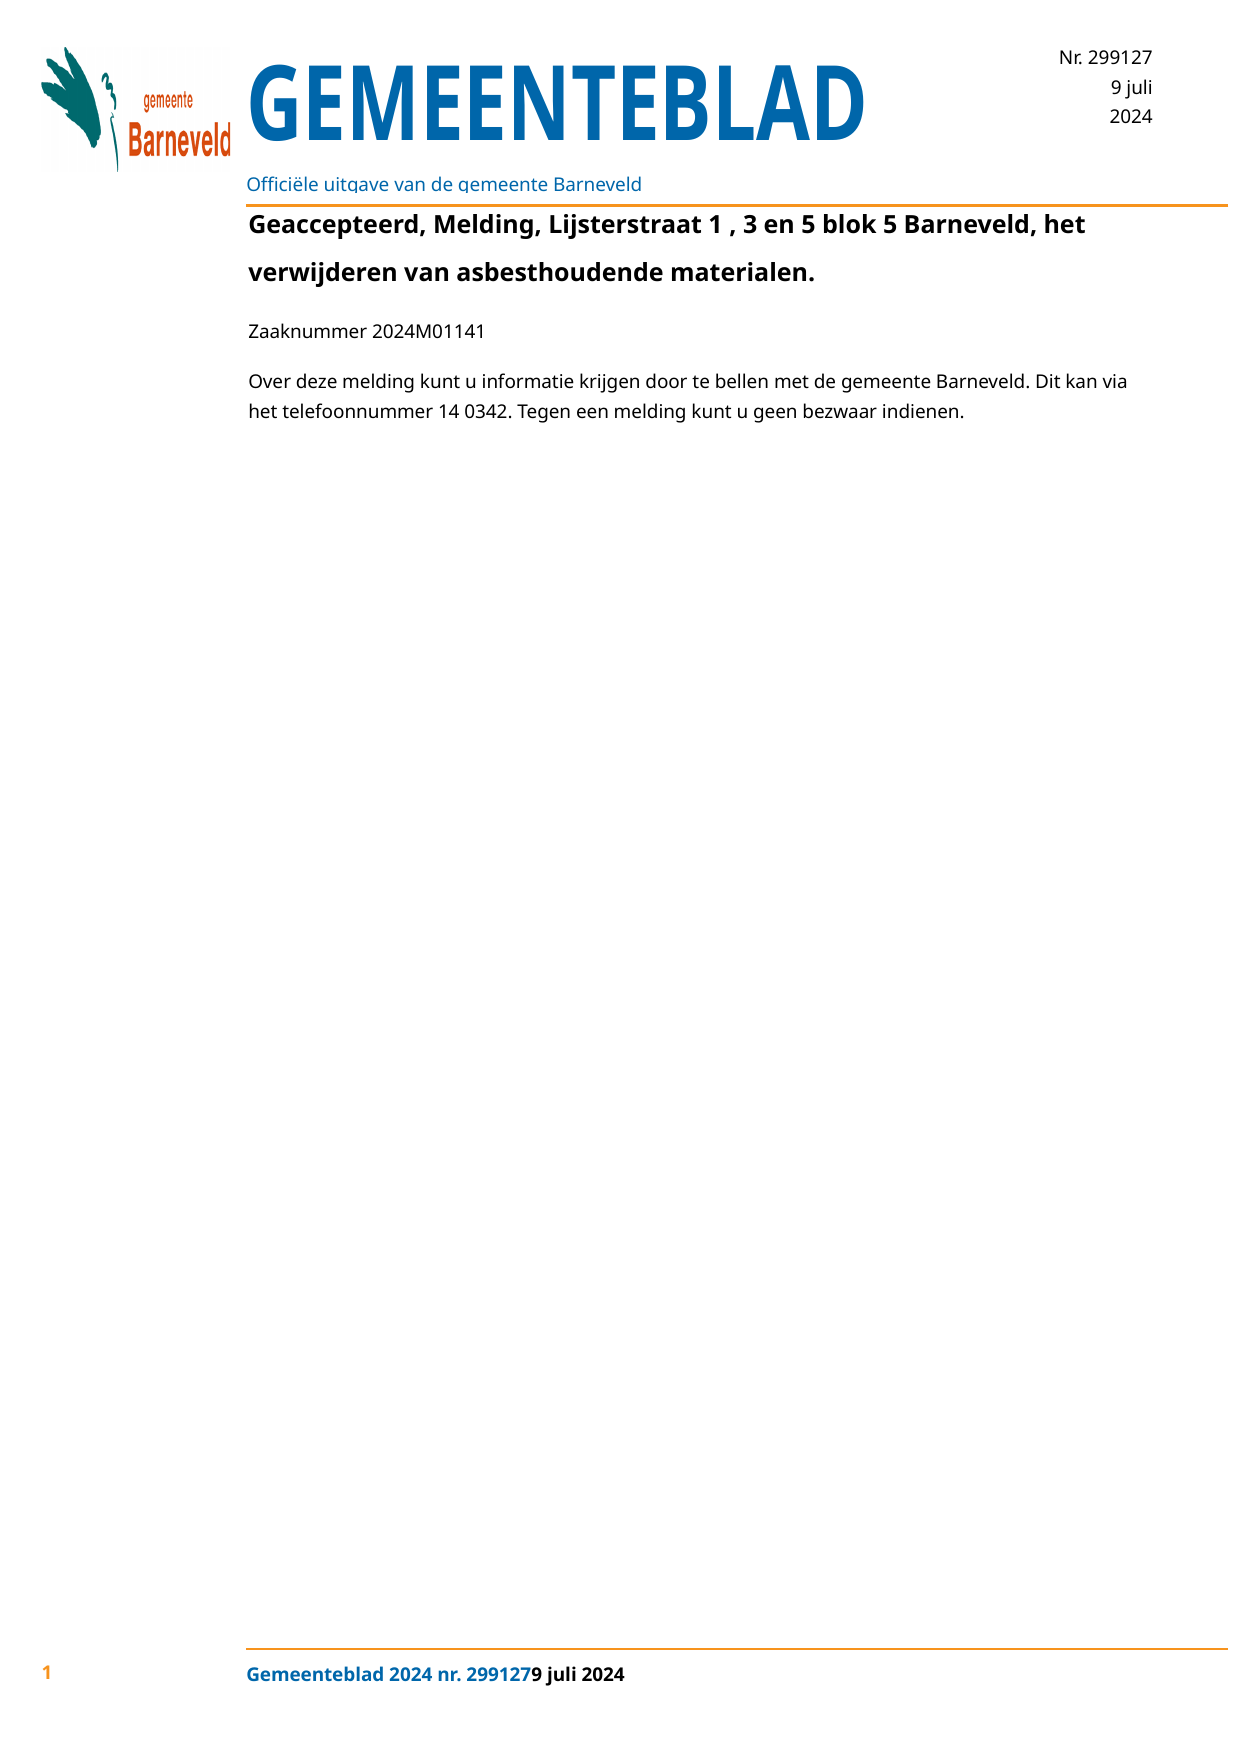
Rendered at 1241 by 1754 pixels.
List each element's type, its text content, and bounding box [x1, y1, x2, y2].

text Geaccepteerd, Melding, Lijsterstraat 1 , 3 en 5 blok 5 Barneveld, het verwijderen van asbesthoudende materialen. [248, 207, 1152, 288]
text Over deze melding kunt u informatie krijgen door te bellen met de gemeente Barneveld. Dit kan via het telefoonnummer 14 0342. Tegen een melding kunt u geen bezwaar indienen. [248, 368, 1152, 424]
picture [41, 47, 231, 172]
text Zaaknummer 2024M01141 [248, 318, 1152, 344]
